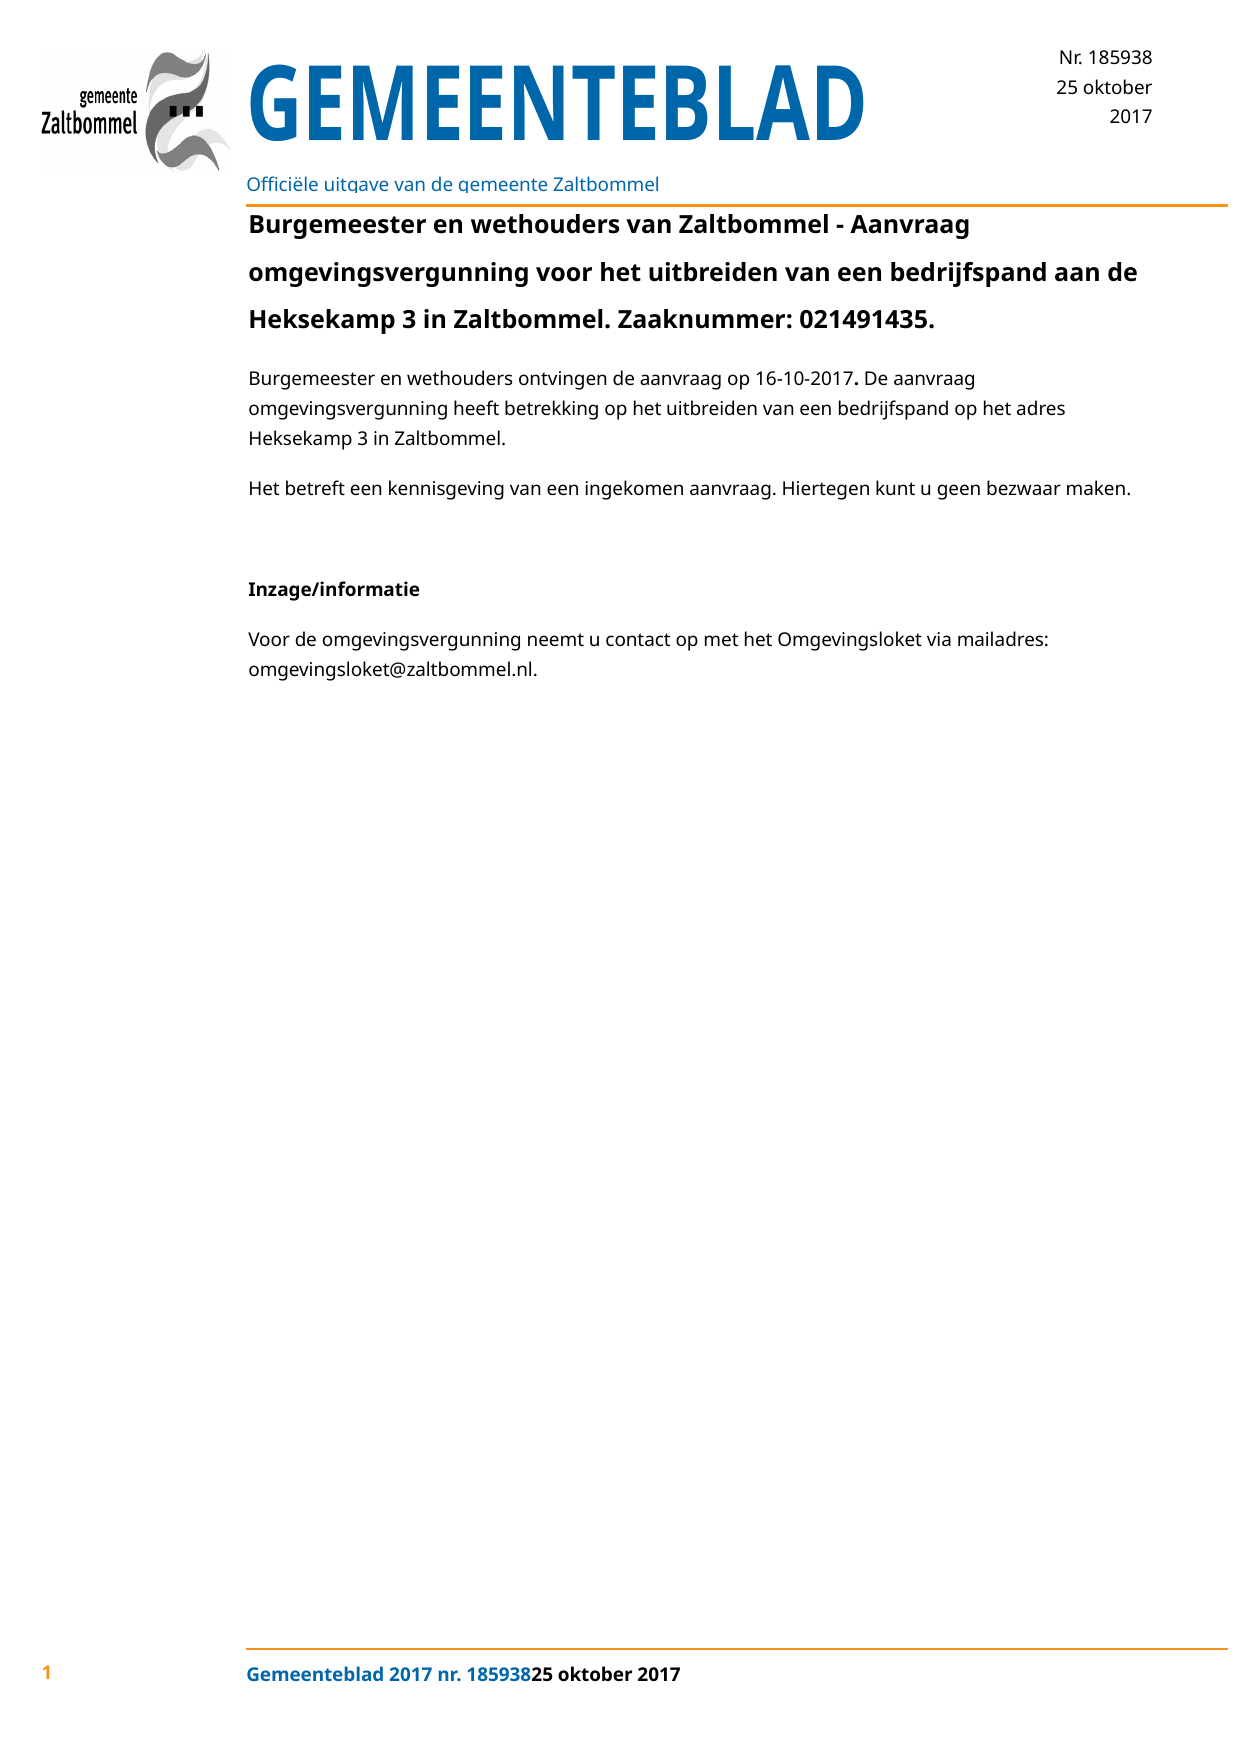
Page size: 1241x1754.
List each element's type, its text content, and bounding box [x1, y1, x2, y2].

text Het betreft een kennisgeving van een ingekomen aanvraag. Hiertegen kunt u geen bezwaar maken. [248, 475, 1152, 501]
text Burgemeester en wethouders ontvingen de aanvraag op 16-10-2017. De aanvraag omgevingsvergunning heeft betrekking op het uitbreiden van een bedrijfspand op het adres Heksekamp 3 in Zaltbommel. [248, 366, 1152, 450]
text Inzage/informatie [248, 576, 1152, 602]
picture [41, 47, 231, 172]
text Voor de omgevingsvergunning neemt u contact op met het Omgevingsloket via mailadres: omgevingsloket@zaltbommel.nl. [248, 626, 1152, 682]
text Burgemeester en wethouders van Zaltbommel - Aanvraag omgevingsvergunning voor het uitbreiden van een bedrijfspand aan de Heksekamp 3 in Zaltbommel. Zaaknummer: 021491435. [248, 207, 1152, 336]
